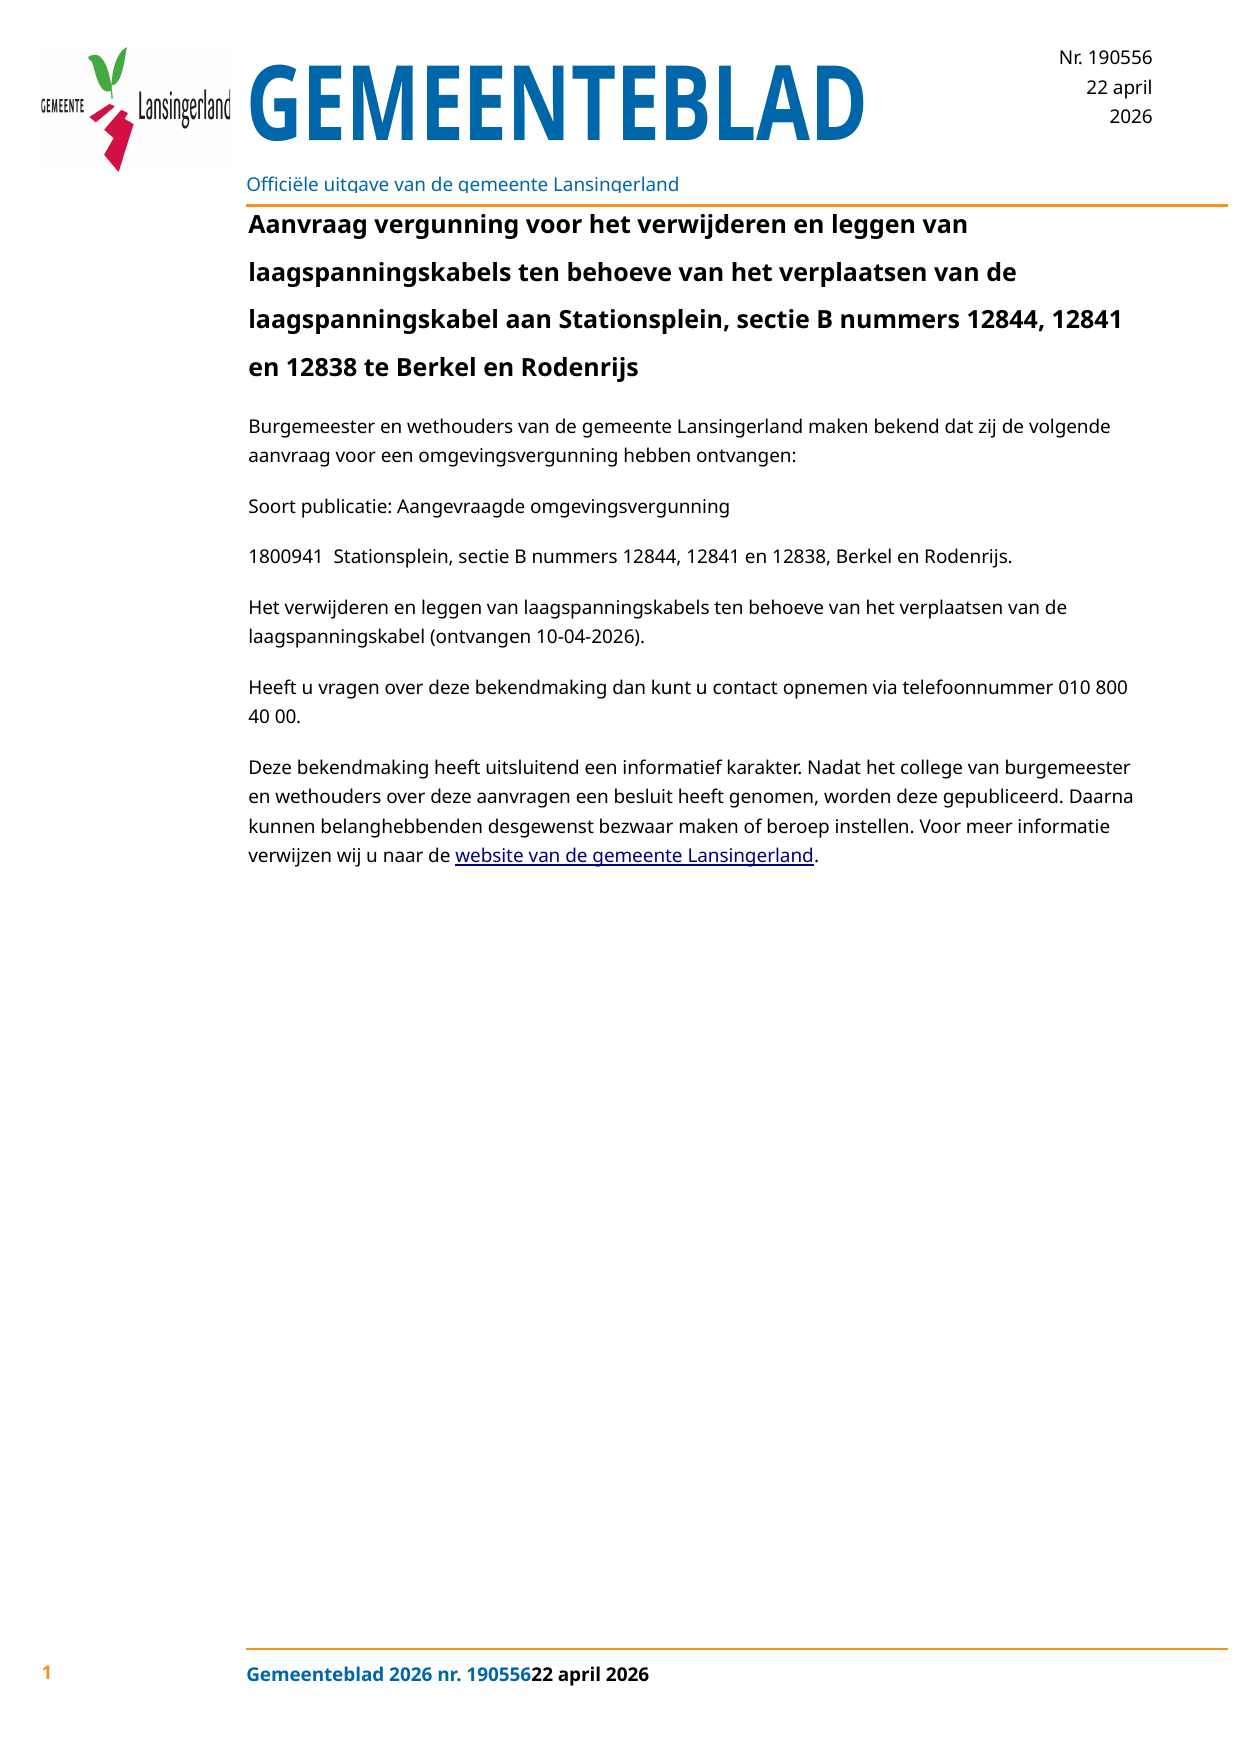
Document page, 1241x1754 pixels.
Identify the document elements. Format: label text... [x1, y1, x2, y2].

text 1800941 Stationsplein, sectie B nummers 12844, 12841 en 12838, Berkel en Rodenrijs. [248, 543, 1152, 569]
text Het verwijderen en leggen van laagspanningskabels ten behoeve van het verplaatsen van de laagspanningskabel (ontvangen 10-04-2026). [248, 594, 1152, 649]
text Heeft u vragen over deze bekendmaking dan kunt u contact opnemen via telefoonnummer 010 800 40 00. [248, 674, 1152, 729]
text Deze bekendmaking heeft uitsluitend een informatief karakter. Nadat het college van burgemeester en wethouders over deze aanvragen een besluit heeft genomen, worden deze gepubliceerd. Daarna kunnen belanghebbenden desgewenst bezwaar maken of beroep instellen. Voor meer informatie verwijzen wij u naar de website van de gemeente Lansingerland. [248, 754, 1152, 868]
text Burgemeester en wethouders van de gemeente Lansingerland maken bekend dat zij de volgende aanvraag voor een omgevingsvergunning hebben ontvangen: [248, 413, 1152, 468]
text Aanvraag vergunning voor het verwijderen en leggen van laagspanningskabels ten behoeve van het verplaatsen van de laagspanningskabel aan Stationsplein, sectie B nummers 12844, 12841 en 12838 te Berkel en Rodenrijs [248, 207, 1152, 384]
picture [41, 47, 231, 172]
text Soort publicatie: Aangevraagde omgevingsvergunning [248, 493, 1152, 519]
